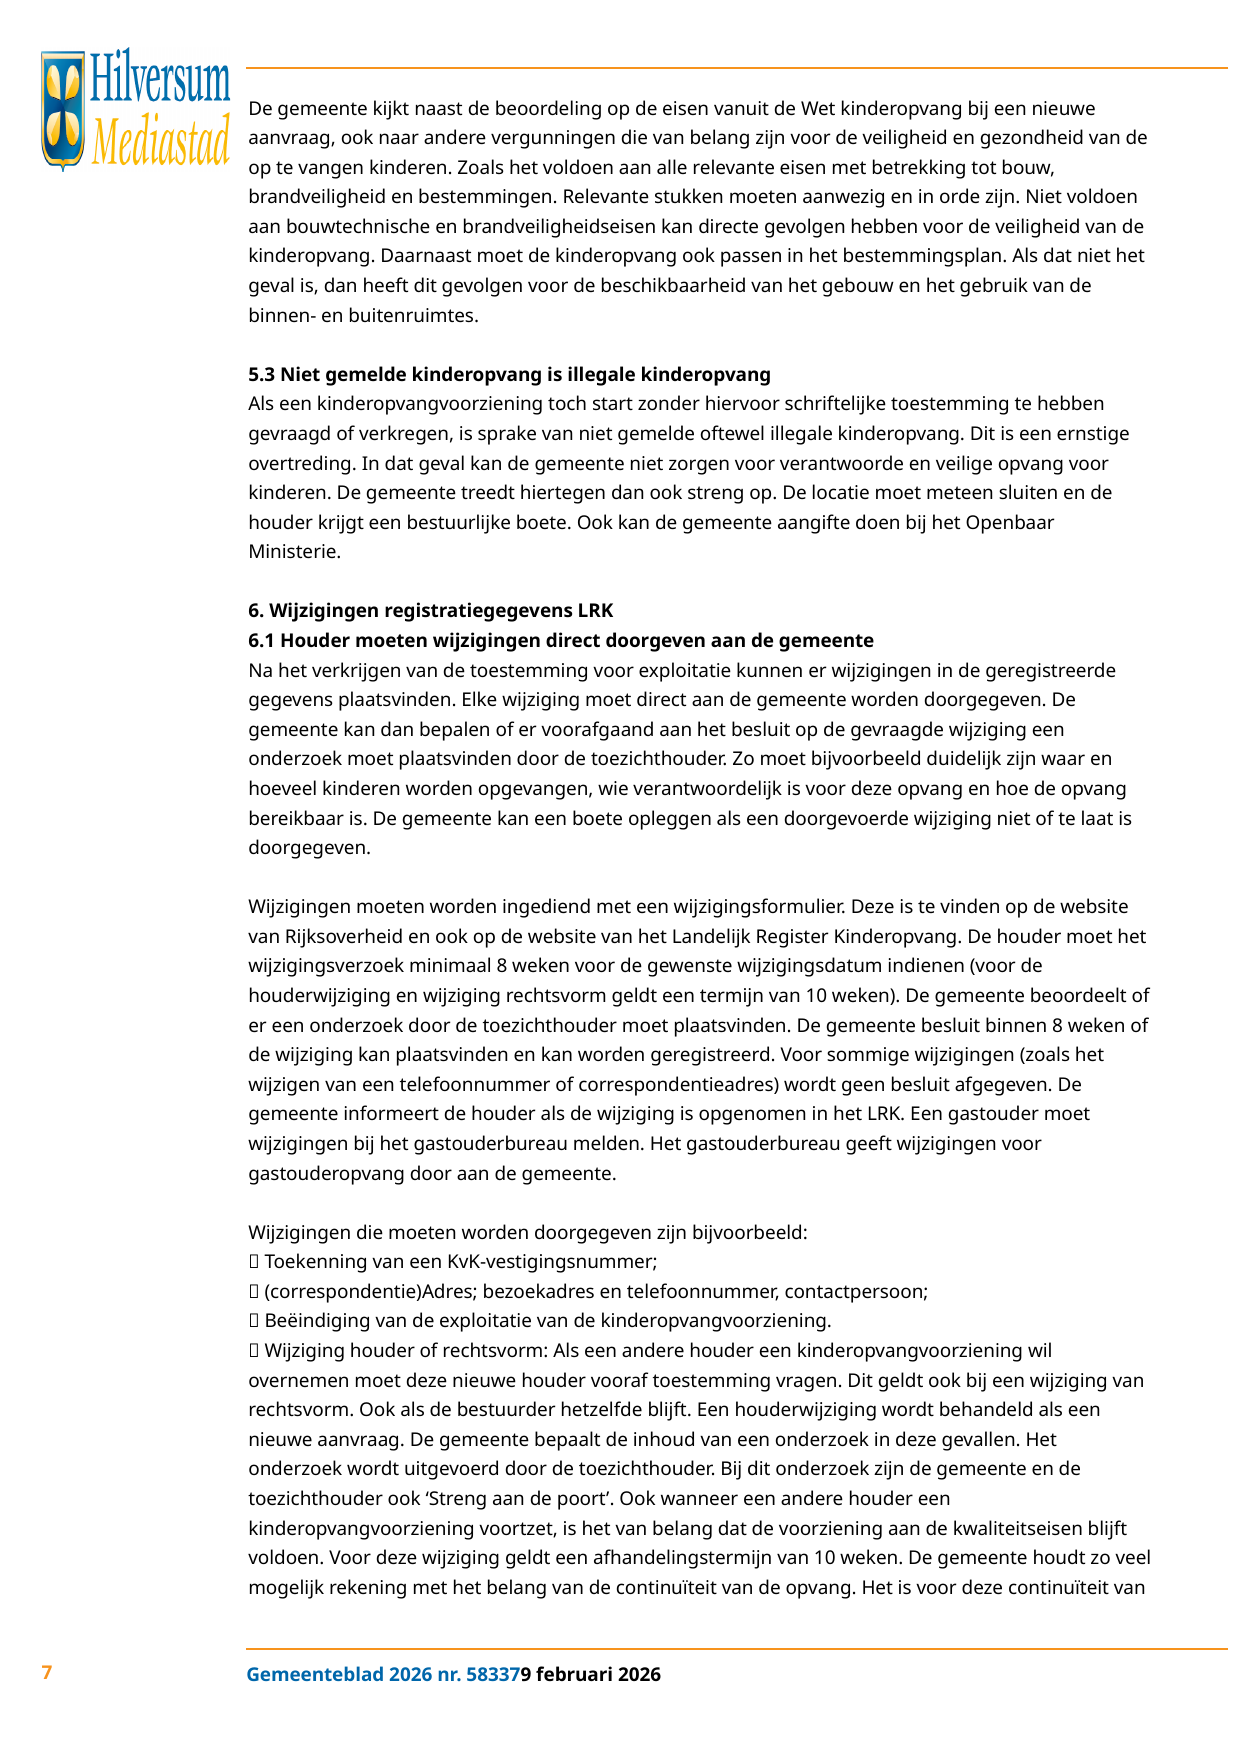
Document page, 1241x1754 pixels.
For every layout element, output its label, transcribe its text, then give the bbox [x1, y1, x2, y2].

text 5.3 Niet gemelde kinderopvang is illegale kinderopvang [248, 361, 1152, 387]
text Na het verkrijgen van de toestemming voor exploitatie kunnen er wijzigingen in de geregistreerde gegevens plaatsvinden. Elke wijziging moet direct aan de gemeente worden doorgegeven. De gemeente kan dan bepalen of er voorafgaand aan het besluit op de gevraagde wijziging een onderzoek moet plaatsvinden door de toezichthouder. Zo moet bijvoorbeeld duidelijk zijn waar en hoeveel kinderen worden opgevangen, wie verantwoordelijk is voor deze opvang en hoe de opvang bereikbaar is. De gemeente kan een boete opleggen als een doorgevoerde wijziging niet of te laat is doorgegeven. [248, 657, 1152, 860]
text  Wijziging houder of rechtsvorm: Als een andere houder een kinderopvangvoorziening wil overnemen moet deze nieuwe houder vooraf toestemming vragen. Dit geldt ook bij een wijziging van rechtsvorm. Ook als de bestuurder hetzelfde blijft. Een houderwijziging wordt behandeld als een nieuwe aanvraag. De gemeente bepaalt de inhoud van een onderzoek in deze gevallen. Het onderzoek wordt uitgevoerd door de toezichthouder. Bij dit onderzoek zijn de gemeente en de toezichthouder ook ‘Streng aan de poort’. Ook wanneer een andere houder een kinderopvangvoorziening voortzet, is het van belang dat de voorziening aan de kwaliteitseisen blijft voldoen. Voor deze wijziging geldt een afhandelingstermijn van 10 weken. De gemeente houdt zo veel mogelijk rekening met het belang van de continuïteit van de opvang. Het is voor deze continuïteit van [248, 1337, 1152, 1600]
text  Beëindiging van de exploitatie van de kinderopvangvoorziening. [248, 1308, 1152, 1333]
text Als een kinderopvangvoorziening toch start zonder hiervoor schriftelijke toestemming te hebben gevraagd of verkregen, is sprake van niet gemelde oftewel illegale kinderopvang. Dit is een ernstige overtreding. In dat geval kan de gemeente niet zorgen voor verantwoorde en veilige opvang voor kinderen. De gemeente treedt hiertegen dan ook streng op. De locatie moet meteen sluiten en de houder krijgt een bestuurlijke boete. Ook kan de gemeente aangifte doen bij het Openbaar Ministerie. [248, 391, 1152, 564]
text  (correspondentie)Adres; bezoekadres en telefoonnummer, contactpersoon; [248, 1278, 1152, 1304]
text 6. Wijzigingen registratiegegevens LRK [248, 598, 1152, 623]
picture [41, 47, 231, 172]
text De gemeente kijkt naast de beoordeling op de eisen vanuit de Wet kinderopvang bij een nieuwe aanvraag, ook naar andere vergunningen die van belang zijn voor de veiligheid en gezondheid van de op te vangen kinderen. Zoals het voldoen aan alle relevante eisen met betrekking tot bouw, brandveiligheid en bestemmingen. Relevante stukken moeten aanwezig en in orde zijn. Niet voldoen aan bouwtechnische en brandveiligheidseisen kan directe gevolgen hebben voor de veiligheid van de kinderopvang. Daarnaast moet de kinderopvang ook passen in het bestemmingsplan. Als dat niet het geval is, dan heeft dit gevolgen voor de beschikbaarheid van het gebouw en het gebruik van de binnen- en buitenruimtes. [248, 95, 1152, 328]
text Wijzigingen die moeten worden doorgegeven zijn bijvoorbeeld: [248, 1219, 1152, 1245]
text  Toekenning van een KvK-vestigingsnummer; [248, 1248, 1152, 1274]
text 6.1 Houder moeten wijzigingen direct doorgeven aan de gemeente [248, 627, 1152, 653]
text Wijzigingen moeten worden ingediend met een wijzigingsformulier. Deze is te vinden op de website van Rijksoverheid en ook op de website van het Landelijk Register Kinderopvang. De houder moet het wijzigingsverzoek minimaal 8 weken voor de gewenste wijzigingsdatum indienen (voor de houderwijziging en wijziging rechtsvorm geldt een termijn van 10 weken). De gemeente beoordeelt of er een onderzoek door de toezichthouder moet plaatsvinden. De gemeente besluit binnen 8 weken of de wijziging kan plaatsvinden en kan worden geregistreerd. Voor sommige wijzigingen (zoals het wijzigen van een telefoonnummer of correspondentieadres) wordt geen besluit afgegeven. De gemeente informeert de houder als de wijziging is opgenomen in het LRK. Een gastouder moet wijzigingen bij het gastouderbureau melden. Het gastouderbureau geeft wijzigingen voor gastouderopvang door aan de gemeente. [248, 893, 1152, 1186]
